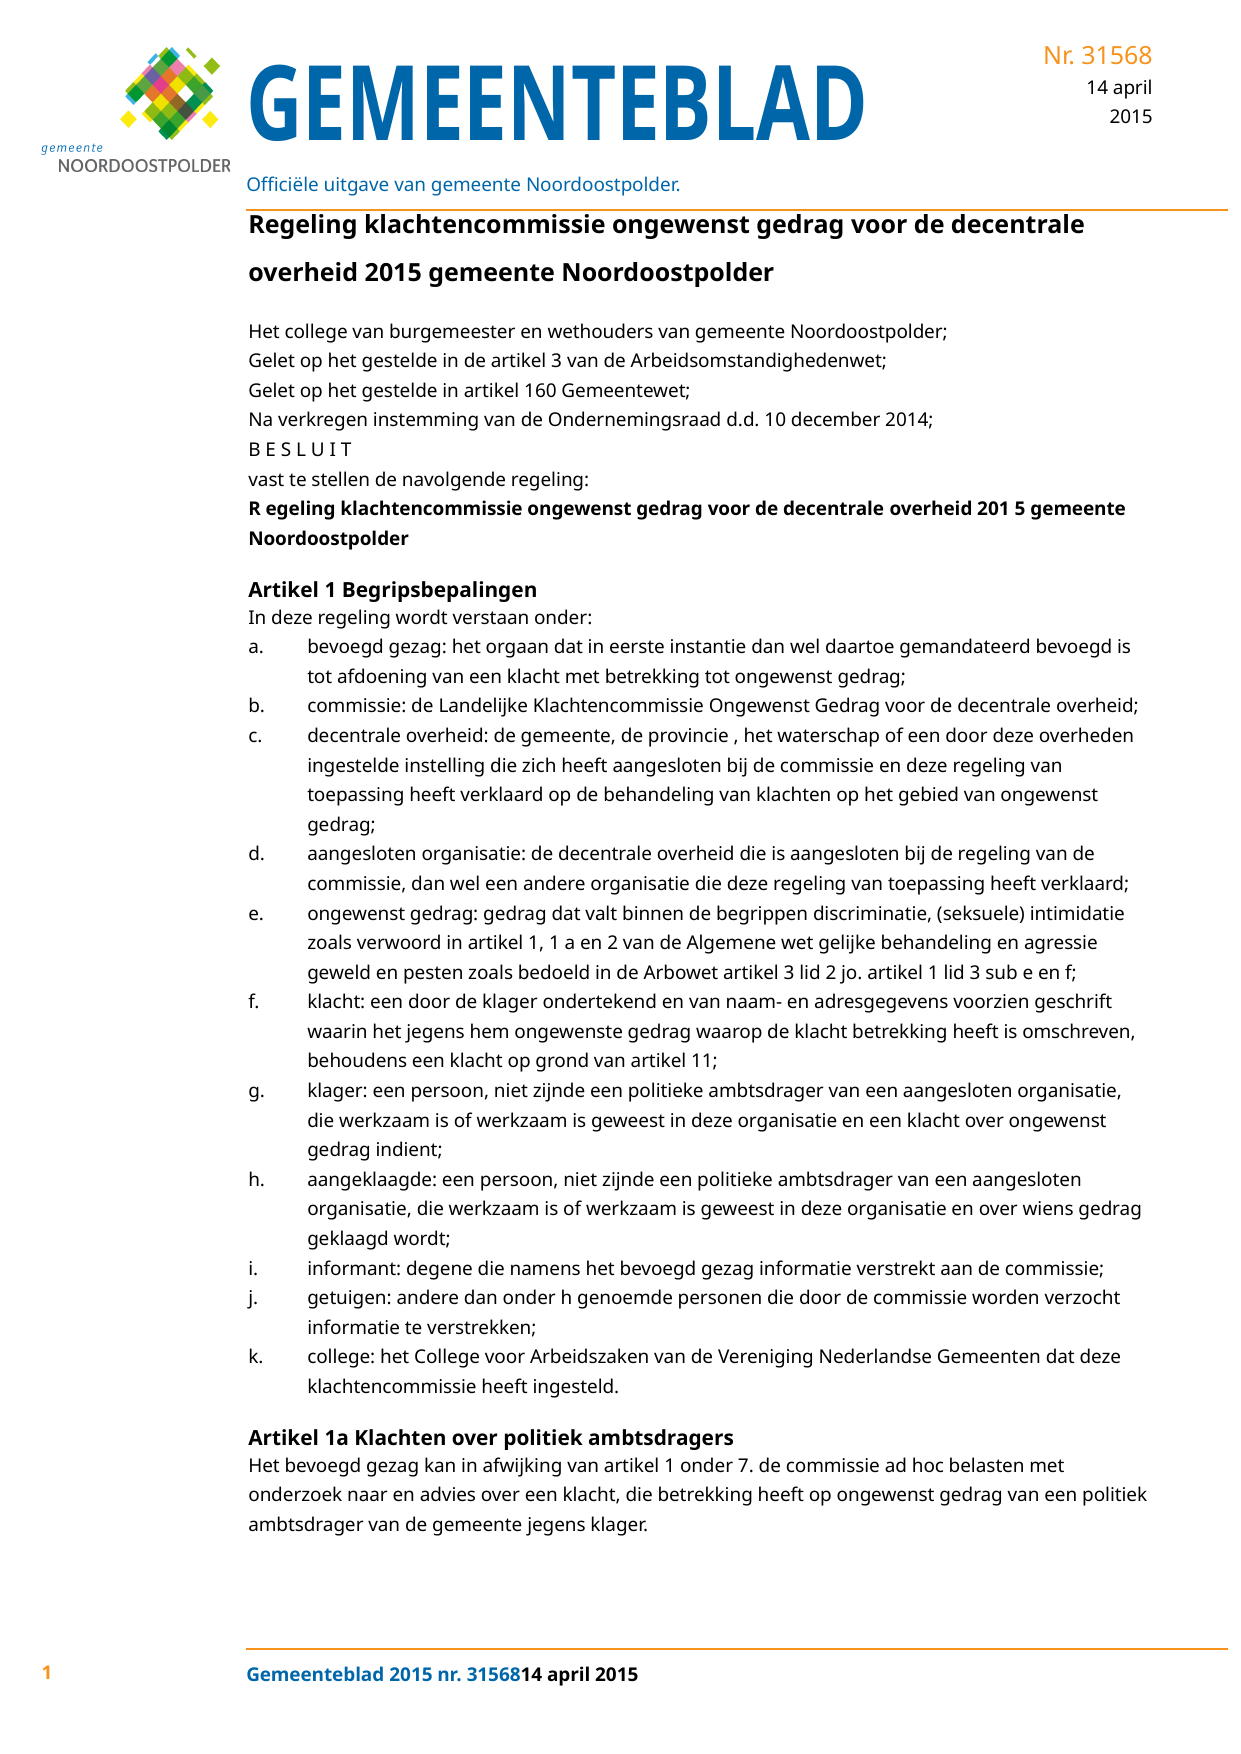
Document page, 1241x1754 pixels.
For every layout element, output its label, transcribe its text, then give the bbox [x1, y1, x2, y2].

list decentrale overheid: de gemeente, de provincie , het waterschap of een door deze overheden ingestelde instelling die zich heeft aangesloten bij de commissie en deze regeling van toepassing heeft verklaard op de behandeling van klachten op het gebied van ongewenst gedrag; [248, 722, 1152, 837]
list informant: degene die namens het bevoegd gezag informatie verstrekt aan de commissie; [248, 1255, 1152, 1280]
picture [41, 47, 231, 172]
list klacht: een door de klager ondertekend en van naam- en adresgegevens voorzien geschrift waarin het jegens hem ongewenste gedrag waarop de klacht betrekking heeft is omschreven, behoudens een klacht op grond van artikel 11; [248, 988, 1152, 1073]
text Na verkregen instemming van de Ondernemingsraad d.d. 10 december 2014; [248, 407, 1152, 432]
text R egeling klachtencommissie ongewenst gedrag voor de decentrale overheid 201 5 gemeente Noordoostpolder [248, 495, 1152, 551]
text Artikel 1a Klachten over politiek ambtsdragers [248, 1423, 1152, 1452]
list college: het College voor Arbeidszaken van de Vereniging Nederlandse Gemeenten dat deze klachtencommissie heeft ingesteld. [248, 1343, 1152, 1399]
text In deze regeling wordt verstaan onder: [248, 604, 1152, 629]
list bevoegd gezag: het orgaan dat in eerste instantie dan wel daartoe gemandateerd bevoegd is tot afdoening van een klacht met betrekking tot ongewenst gedrag; [248, 633, 1152, 689]
list getuigen: andere dan onder h genoemde personen die door de commissie worden verzocht informatie te verstrekken; [248, 1284, 1152, 1339]
list aangesloten organisatie: de decentrale overheid die is aangesloten bij de regeling van de commissie, dan wel een andere organisatie die deze regeling van toepassing heeft verklaard; [248, 841, 1152, 896]
text Gelet op het gestelde in de artikel 3 van de Arbeidsomstandighedenwet; [248, 347, 1152, 373]
list ongewenst gedrag: gedrag dat valt binnen de begrippen discriminatie, (seksuele) intimidatie zoals verwoord in artikel 1, 1 a en 2 van de Algemene wet gelijke behandeling en agressie geweld en pesten zoals bedoeld in de Arbowet artikel 3 lid 2 jo. artikel 1 lid 3 sub e en f; [248, 900, 1152, 984]
text Het college van burgemeester en wethouders van gemeente Noordoostpolder; [248, 318, 1152, 344]
list aangeklaagde: een persoon, niet zijnde een politieke ambtsdrager van een aangesloten organisatie, die werkzaam is of werkzaam is geweest in deze organisatie en over wiens gedrag geklaagd wordt; [248, 1166, 1152, 1251]
text Gelet op het gestelde in artikel 160 Gemeentewet; [248, 377, 1152, 403]
text B E S L U I T [248, 436, 1152, 462]
text Regeling klachtencommissie ongewenst gedrag voor de decentrale overheid 2015 gemeente Noordoostpolder [248, 211, 1152, 288]
text Artikel 1 Begripsbepalingen [248, 575, 1152, 604]
text vast te stellen de navolgende regeling: [248, 466, 1152, 492]
text Het bevoegd gezag kan in afwijking van artikel 1 onder 7. de commissie ad hoc belasten met onderzoek naar en advies over een klacht, die betrekking heeft op ongewenst gedrag van een politiek ambtsdrager van de gemeente jegens klager. [248, 1452, 1152, 1537]
list klager: een persoon, niet zijnde een politieke ambtsdrager van een aangesloten organisatie, die werkzaam is of werkzaam is geweest in deze organisatie en een klacht over ongewenst gedrag indient; [248, 1077, 1152, 1162]
list commissie: de Landelijke Klachtencommissie Ongewenst Gedrag voor de decentrale overheid; [248, 693, 1152, 718]
